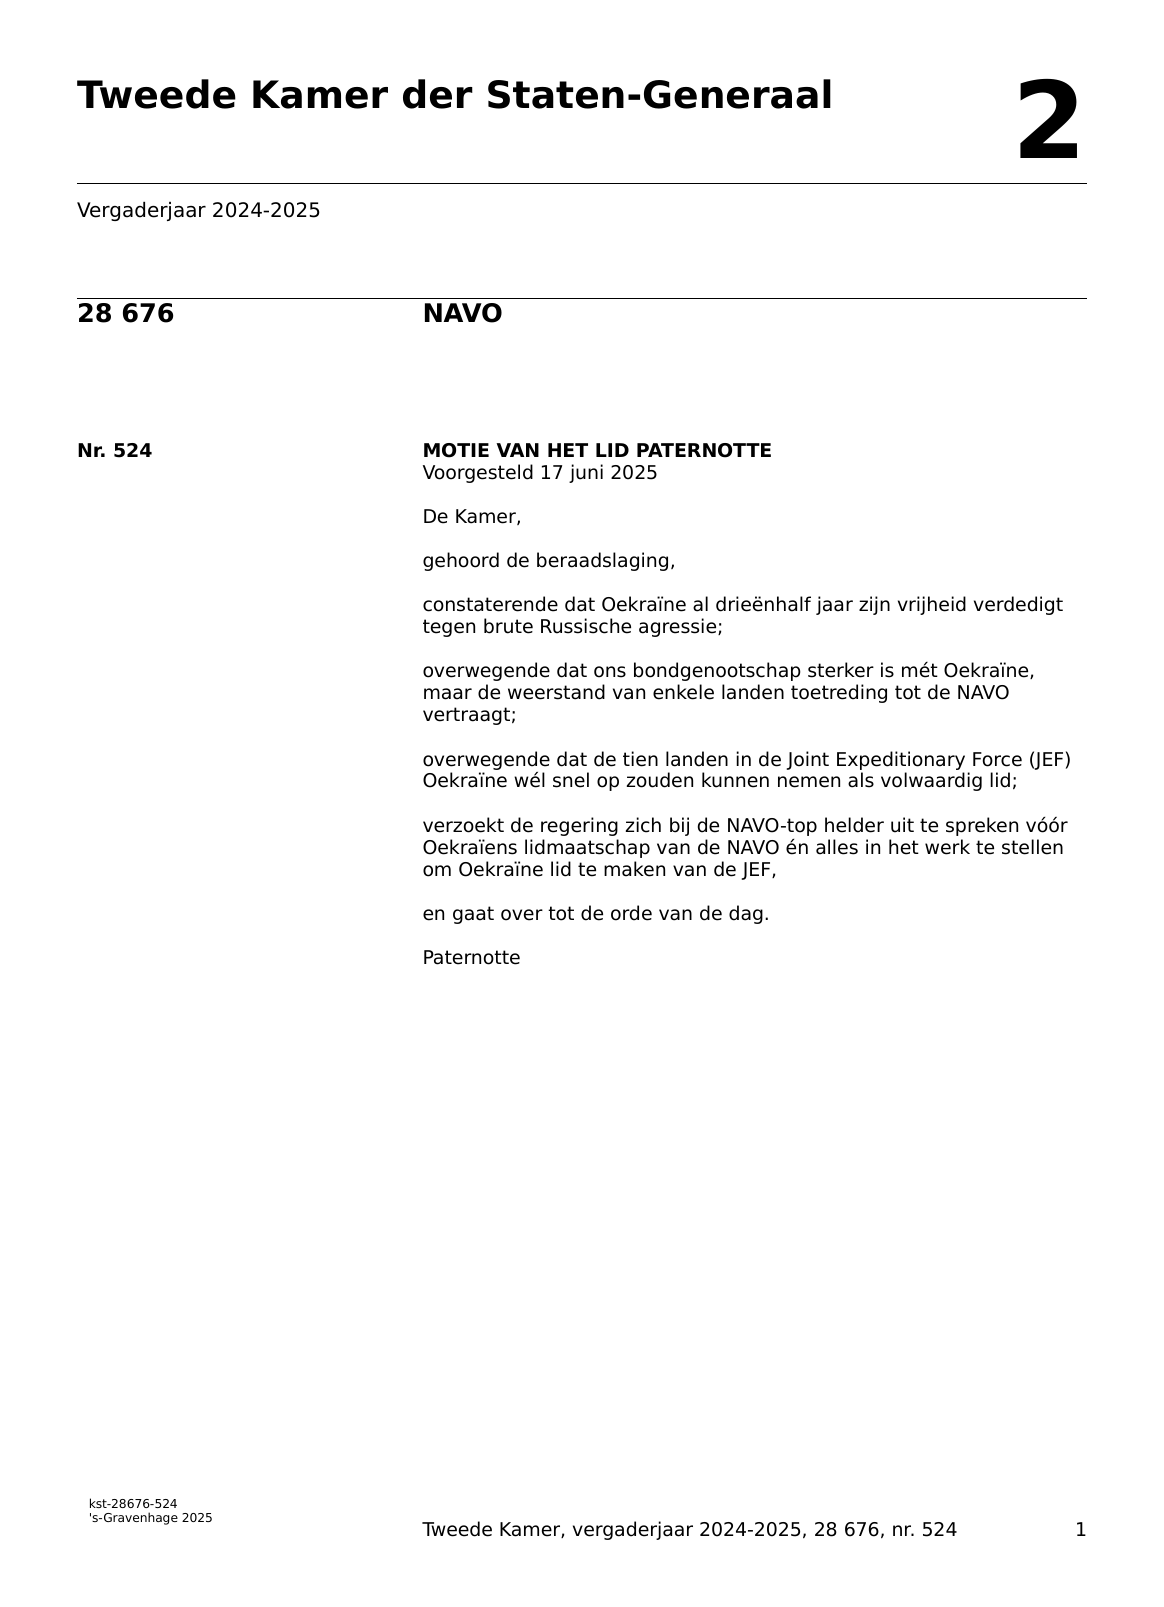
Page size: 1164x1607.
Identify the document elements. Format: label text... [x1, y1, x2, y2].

text overwegende dat de tien landen in de Joint Expeditionary Force (JEF) Oekraïne wél snel op zouden kunnen nemen als volwaardig lid; [422, 748, 1087, 792]
text overwegende dat ons bondgenootschap sterker is mét Oekraïne, maar de weerstand van enkele landen toetreding tot de NAVO vertraagt; [422, 660, 1087, 726]
text 's-Gravenhage 2025 [88, 1511, 323, 1525]
table_cell Vergaderjaar 2024-2025 [77, 184, 1087, 298]
table_header 2 [886, 59, 1087, 183]
subtitle 28 676 NAVO [77, 299, 1087, 329]
text constaterende dat Oekraïne al drieënhalf jaar zijn vrijheid verdedigt tegen brute Russische agressie; [422, 594, 1087, 638]
text Paternotte [422, 947, 1087, 969]
table_header Tweede Kamer der Staten-Generaal [77, 59, 886, 183]
text verzoekt de regering zich bij de NAVO-top helder uit te spreken vóór Oekraïens lidmaatschap van de NAVO én alles in het werk te stellen om Oekraïne lid te maken van de JEF, [422, 814, 1087, 881]
subtitle Nr. 524 MOTIE VAN HET LID PATERNOTTE [77, 440, 1087, 462]
text kst-28676-524 [88, 1497, 323, 1511]
text De Kamer, [422, 506, 1087, 528]
text Voorgesteld 17 juni 2025 [422, 462, 1087, 484]
text gehoord de beraadslaging, [422, 550, 1087, 572]
text en gaat over tot de orde van de dag. [422, 903, 1087, 925]
